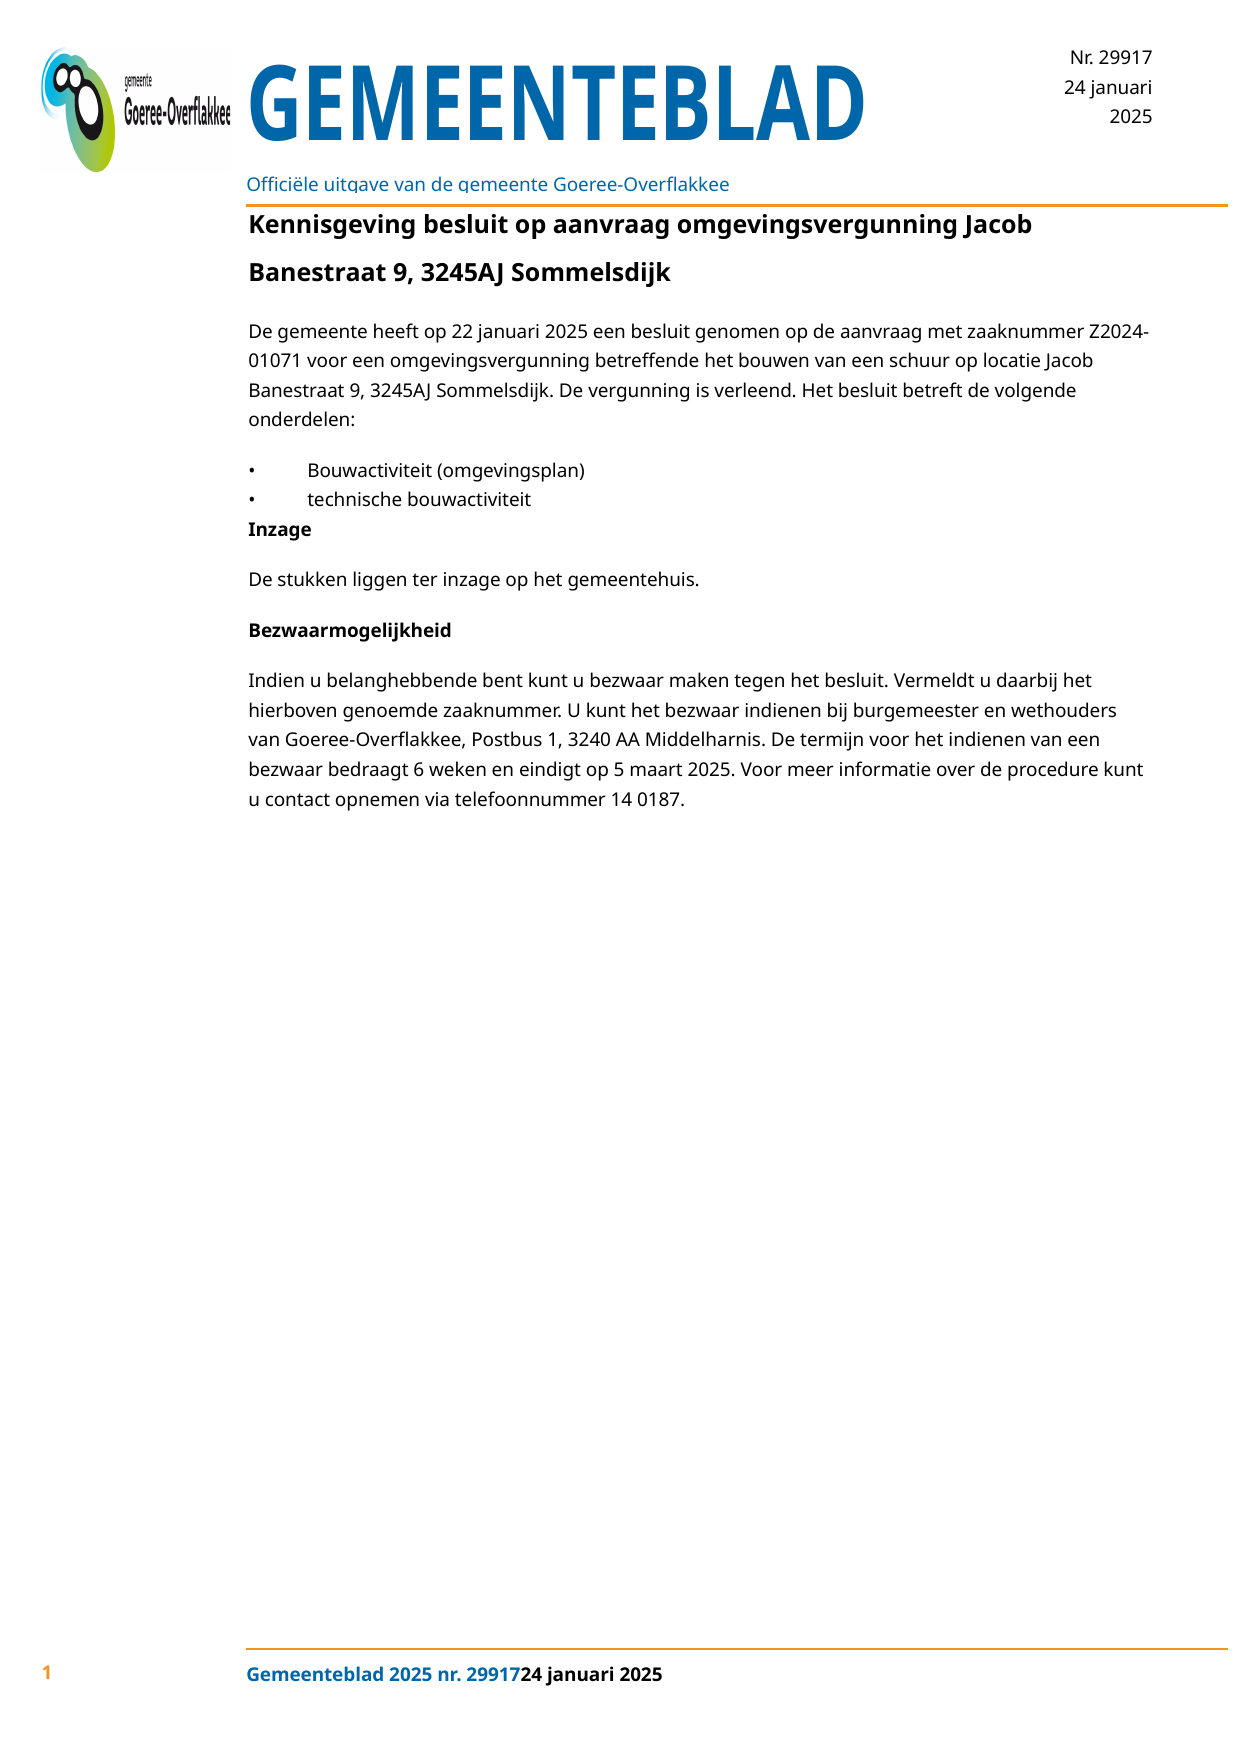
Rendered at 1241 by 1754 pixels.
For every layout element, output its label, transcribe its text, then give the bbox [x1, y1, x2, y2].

text Inzage [248, 516, 1152, 542]
text Bezwaarmogelijkheid [248, 617, 1152, 643]
text Kennisgeving besluit op aanvraag omgevingsvergunning Jacob Banestraat 9, 3245AJ Sommelsdijk [248, 207, 1152, 288]
list technische bouwactiviteit [248, 487, 1152, 512]
text De gemeente heeft op 22 januari 2025 een besluit genomen op de aanvraag met zaaknummer Z2024-01071 voor een omgevingsvergunning betreffende het bouwen van een schuur op locatie Jacob Banestraat 9, 3245AJ Sommelsdijk. De vergunning is verleend. Het besluit betreft de volgende onderdelen: [248, 318, 1152, 432]
picture [41, 47, 231, 172]
text Indien u belanghebbende bent kunt u bezwaar maken tegen het besluit. Vermeldt u daarbij het hierboven genoemde zaaknummer. U kunt het bezwaar indienen bij burgemeester en wethouders van Goeree-Overflakkee, Postbus 1, 3240 AA Middelharnis. De termijn voor het indienen van een bezwaar bedraagt 6 weken en eindigt op 5 maart 2025. Voor meer informatie over de procedure kunt u contact opnemen via telefoonnummer 14 0187. [248, 667, 1152, 812]
list Bouwactiviteit (omgevingsplan) [248, 457, 1152, 483]
text De stukken liggen ter inzage op het gemeentehuis. [248, 567, 1152, 592]
